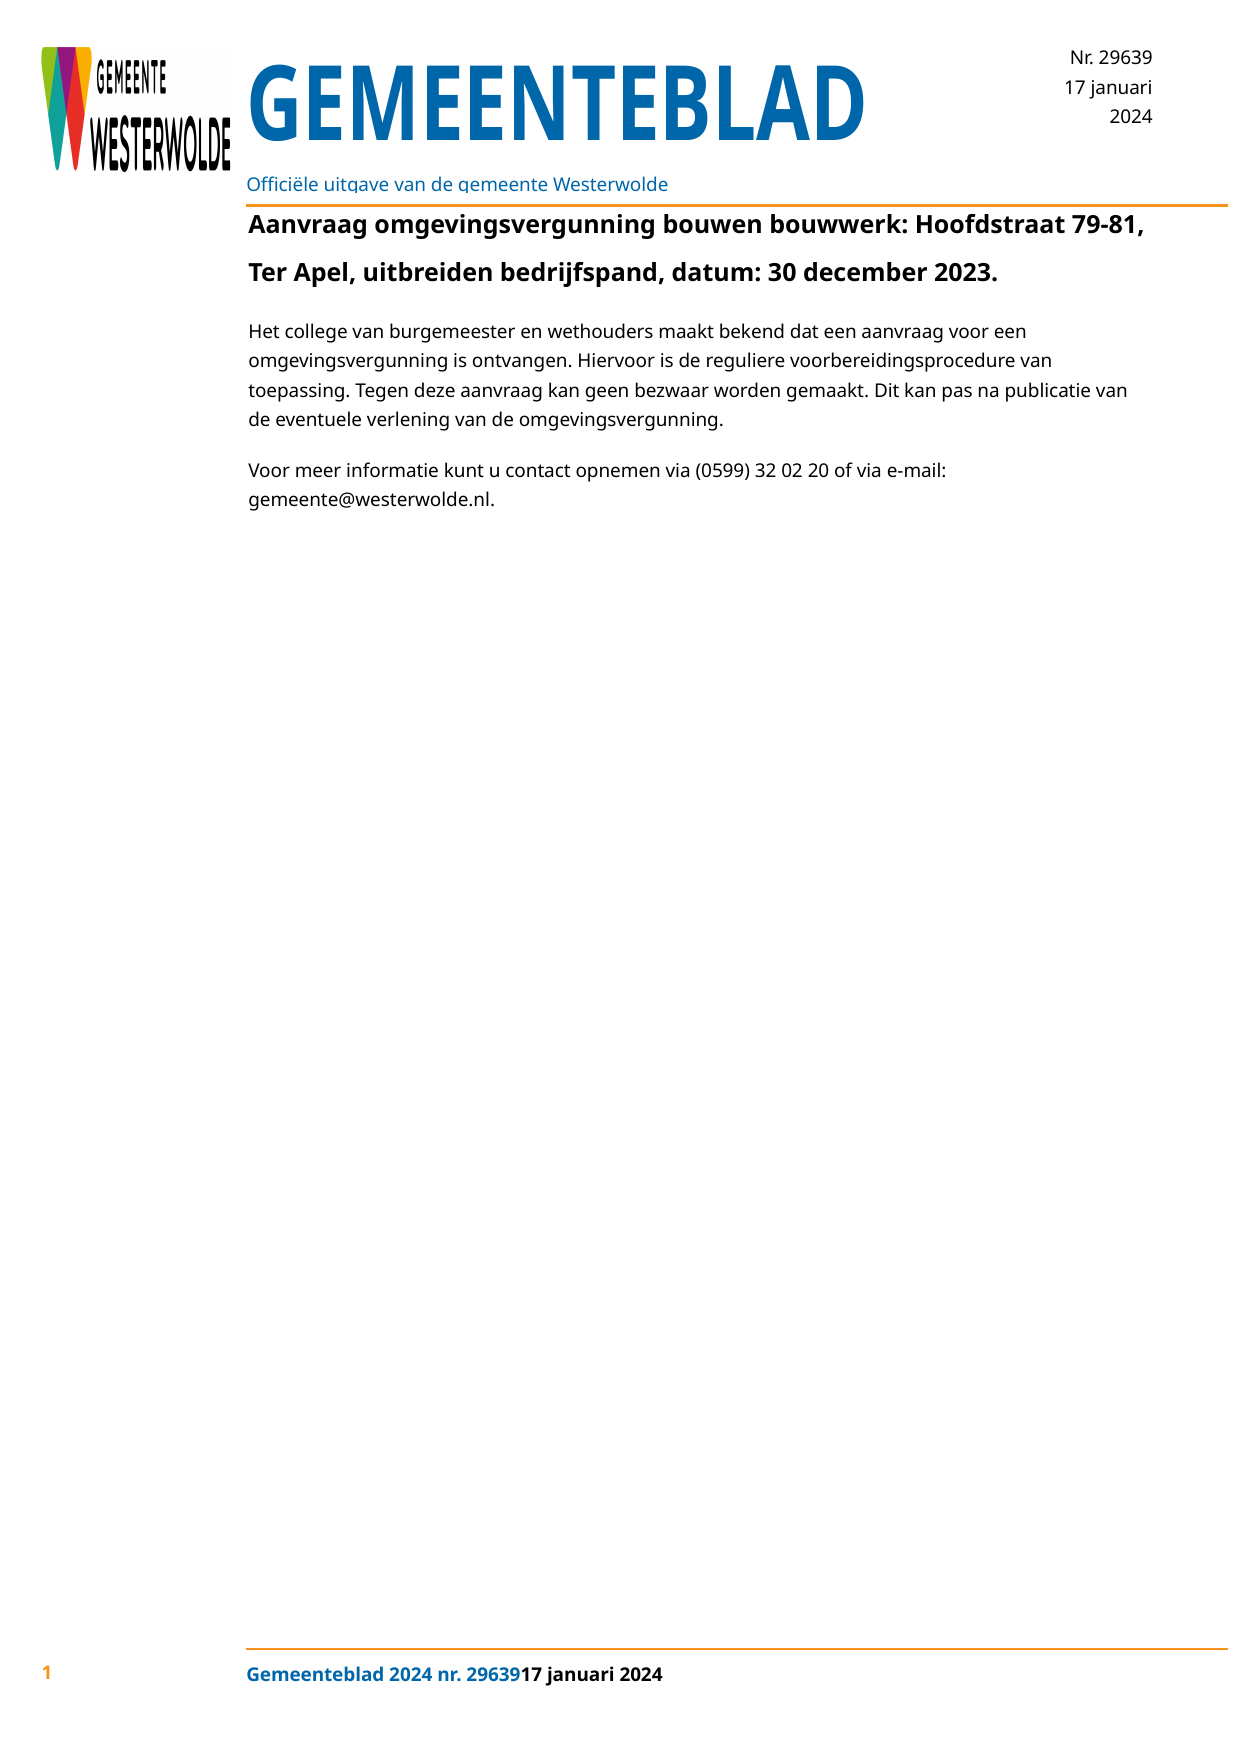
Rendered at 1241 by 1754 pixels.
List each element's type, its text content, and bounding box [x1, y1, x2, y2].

text Het college van burgemeester en wethouders maakt bekend dat een aanvraag voor een omgevingsvergunning is ontvangen. Hiervoor is de reguliere voorbereidingsprocedure van toepassing. Tegen deze aanvraag kan geen bezwaar worden gemaakt. Dit kan pas na publicatie van de eventuele verlening van de omgevingsvergunning. [248, 318, 1152, 432]
text Voor meer informatie kunt u contact opnemen via (0599) 32 02 20 of via e-mail: gemeente@westerwolde.nl. [248, 457, 1152, 512]
text Aanvraag omgevingsvergunning bouwen bouwwerk: Hoofdstraat 79-81, Ter Apel, uitbreiden bedrijfspand, datum: 30 december 2023. [248, 207, 1152, 288]
picture [41, 47, 231, 172]
